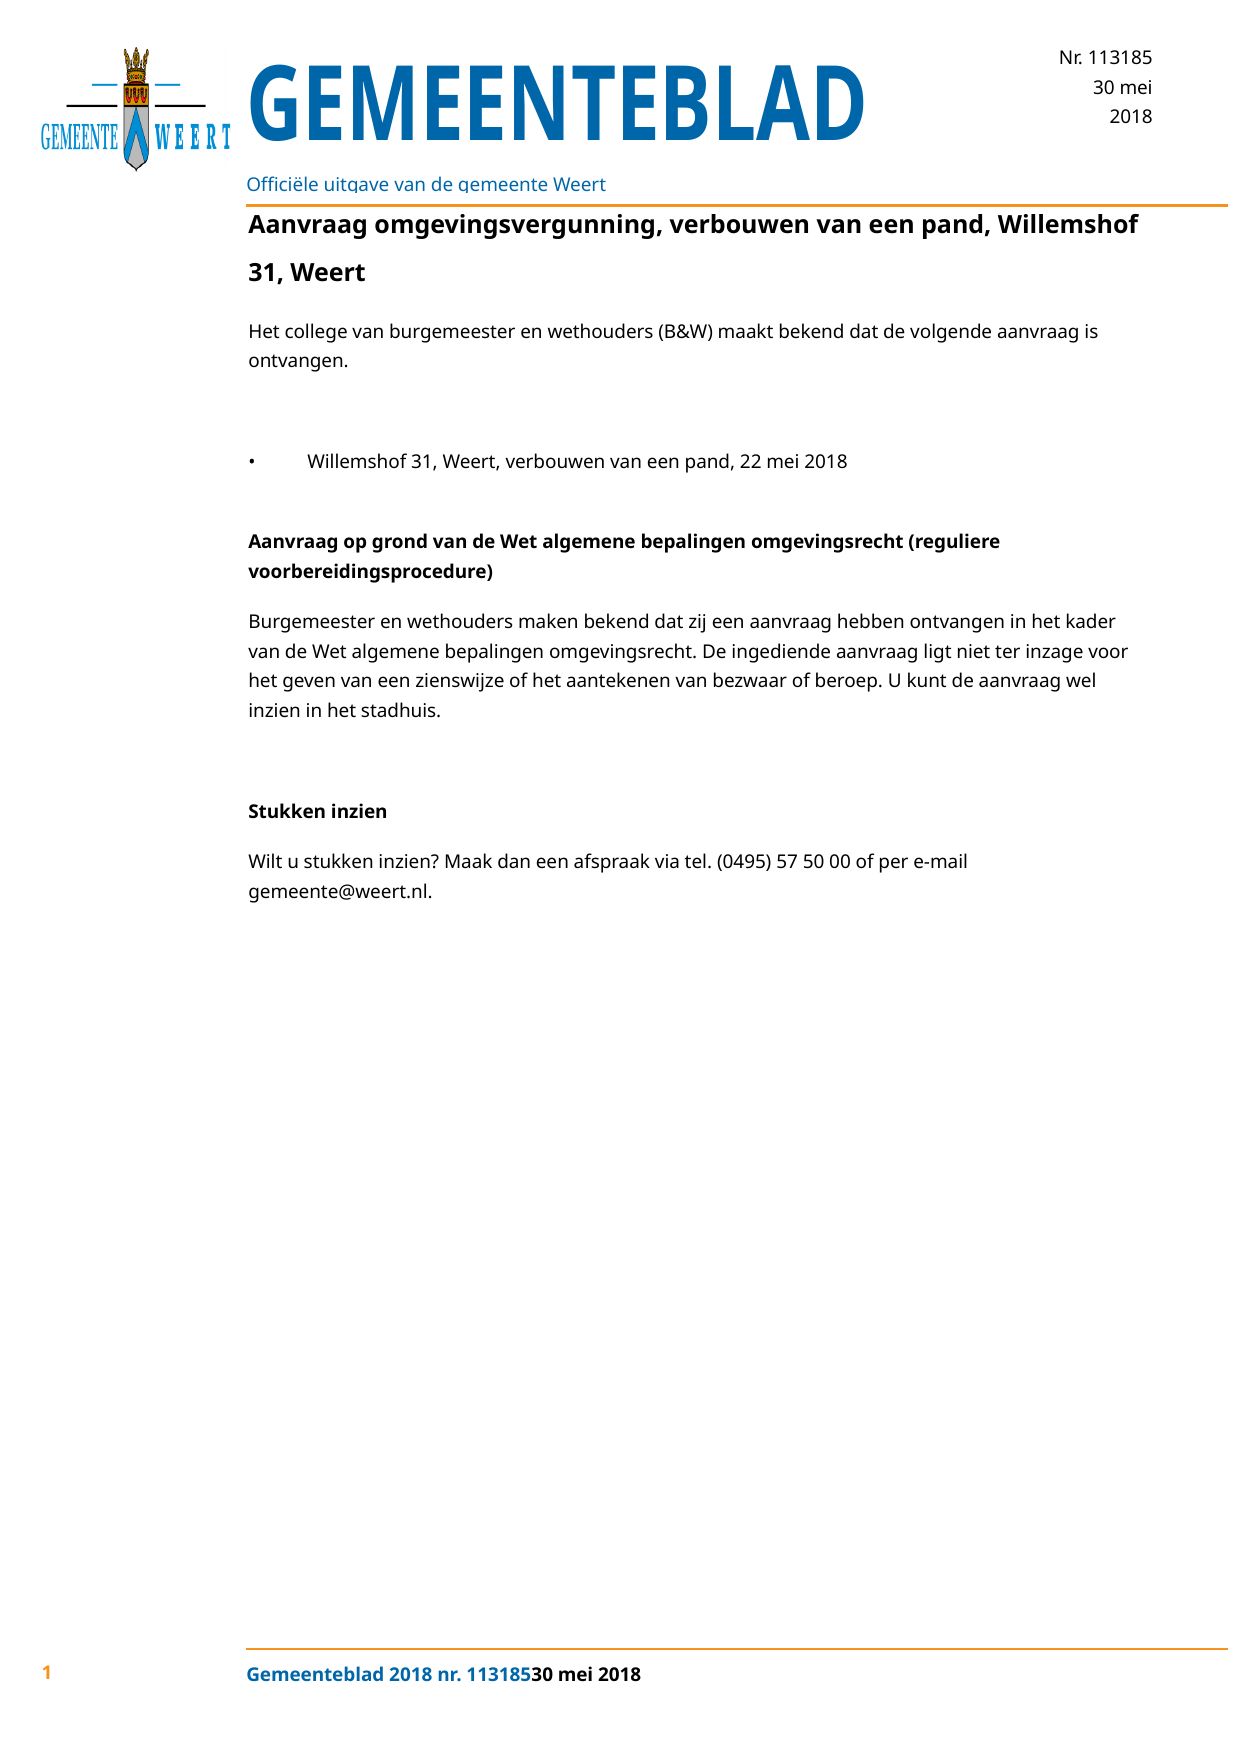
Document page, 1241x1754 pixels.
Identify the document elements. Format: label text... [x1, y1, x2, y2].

text Stukken inzien [248, 798, 1152, 824]
picture [41, 47, 231, 172]
text Het college van burgemeester en wethouders (B&W) maakt bekend dat de volgende aanvraag is ontvangen. [248, 318, 1152, 373]
text Aanvraag omgevingsvergunning, verbouwen van een pand, Willemshof 31, Weert [248, 207, 1152, 288]
list Willemshof 31, Weert, verbouwen van een pand, 22 mei 2018 [248, 448, 1152, 474]
text Burgemeester en wethouders maken bekend dat zij een aanvraag hebben ontvangen in het kader van de Wet algemene bepalingen omgevingsrecht. De ingediende aanvraag ligt niet ter inzage voor het geven van een zienswijze of het aantekenen van bezwaar of beroep. U kunt de aanvraag wel inzien in het stadhuis. [248, 608, 1152, 723]
text Aanvraag op grond van de Wet algemene bepalingen omgevingsrecht (reguliere voorbereidingsprocedure) [248, 528, 1152, 584]
text Wilt u stukken inzien? Maak dan een afspraak via tel. (0495) 57 50 00 of per e-mail gemeente@weert.nl. [248, 848, 1152, 904]
